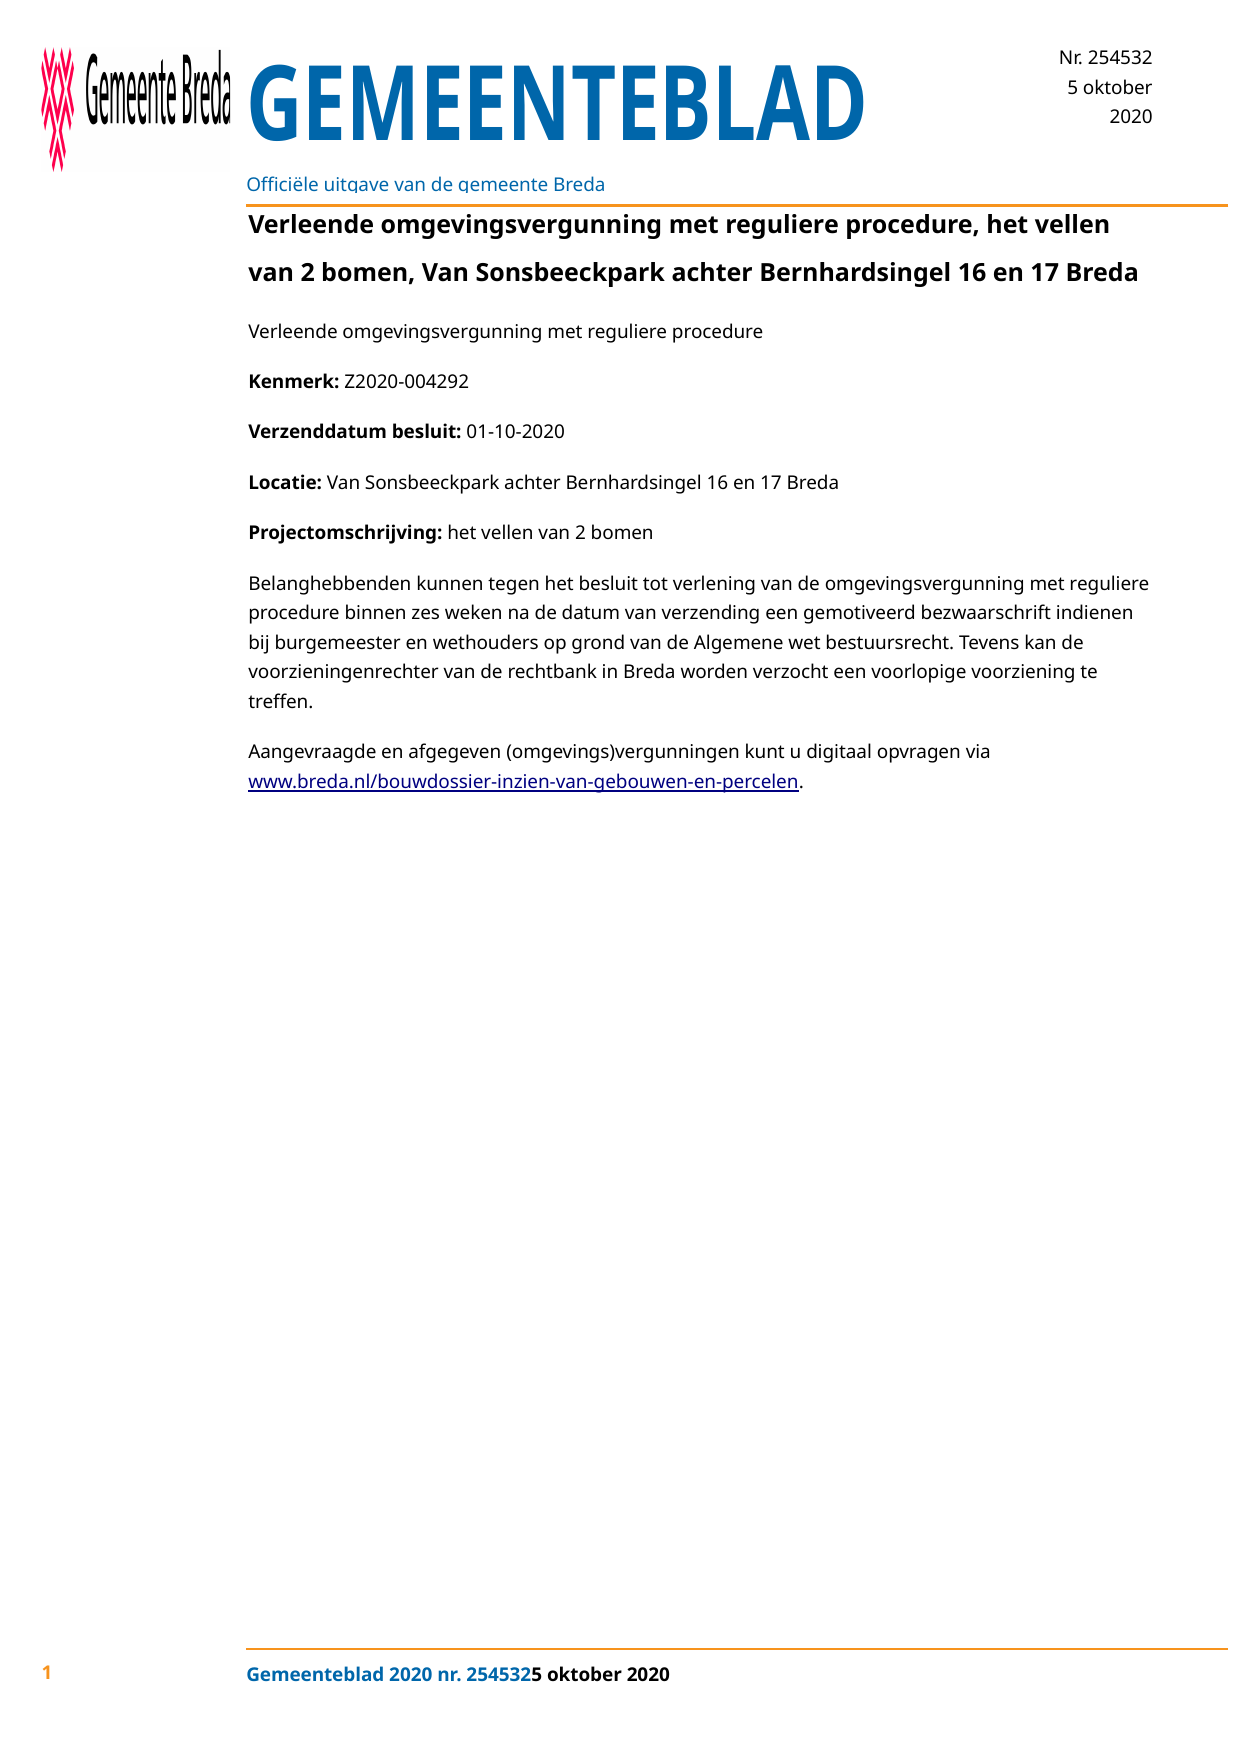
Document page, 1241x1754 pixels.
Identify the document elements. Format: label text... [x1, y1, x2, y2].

text Verleende omgevingsvergunning met reguliere procedure, het vellen van 2 bomen, Van Sonsbeeckpark achter Bernhardsingel 16 en 17 Breda [248, 207, 1152, 288]
text Verleende omgevingsvergunning met reguliere procedure [248, 318, 1152, 344]
text Kenmerk: Z2020-004292 [248, 368, 1152, 394]
text Belanghebbenden kunnen tegen het besluit tot verlening van de omgevingsvergunning met reguliere procedure binnen zes weken na de datum van verzending een gemotiveerd bezwaarschrift indienen bij burgemeester en wethouders op grond van de Algemene wet bestuursrecht. Tevens kan de voorzieningenrechter van de rechtbank in Breda worden verzocht een voorlopige voorziening te treffen. [248, 570, 1152, 714]
text Aangevraagde en afgegeven (omgevings)vergunningen kunt u digitaal opvragen via www.breda.nl/bouwdossier-inzien-van-gebouwen-en-percelen. [248, 739, 1152, 794]
text Verzenddatum besluit: 01-10-2020 [248, 419, 1152, 444]
text Locatie: Van Sonsbeeckpark achter Bernhardsingel 16 en 17 Breda [248, 469, 1152, 495]
text Projectomschrijving: het vellen van 2 bomen [248, 519, 1152, 545]
picture [41, 47, 231, 172]
